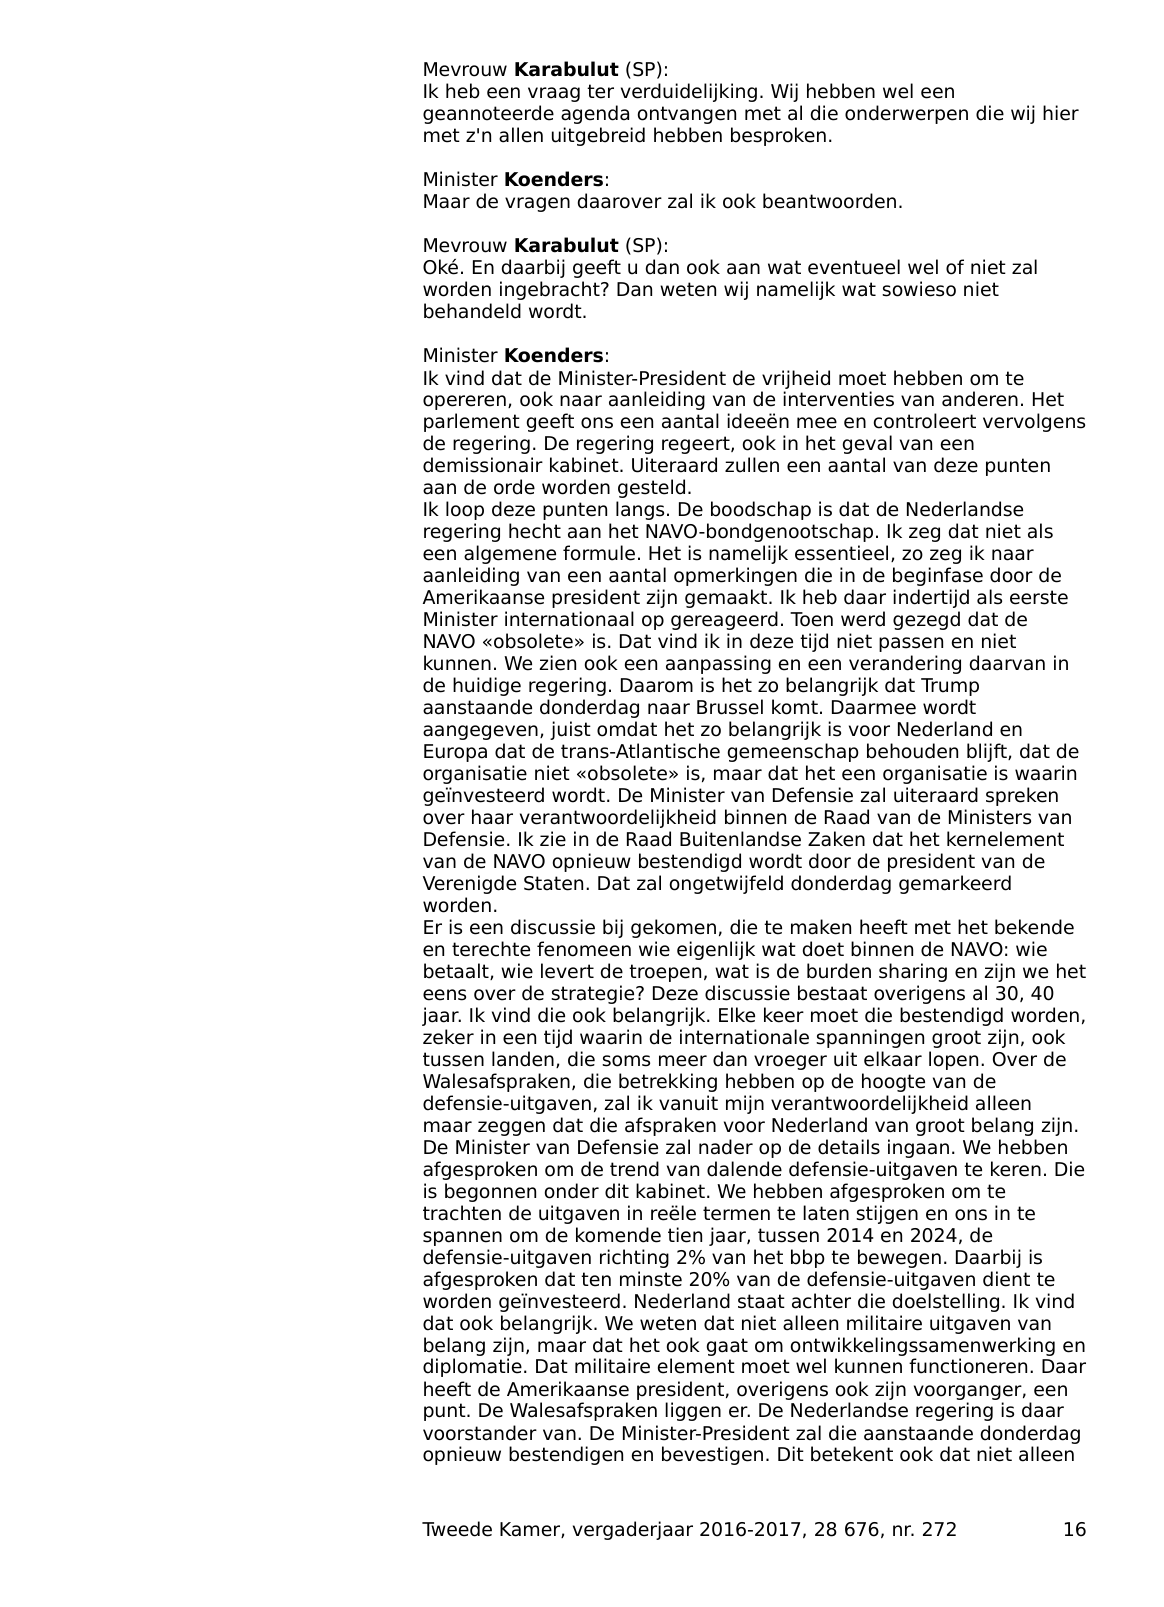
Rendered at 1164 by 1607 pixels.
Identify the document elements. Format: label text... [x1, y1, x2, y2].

text Minister Koenders: [422, 169, 1087, 191]
text Er is een discussie bij gekomen, die te maken heeft met het bekende en terechte fenomeen wie eigenlijk wat doet binnen de NAVO: wie betaalt, wie levert de troepen, wat is de burden sharing en zijn we het eens over de strategie? Deze discussie bestaat overigens al 30, 40 jaar. Ik vind die ook belangrijk. Elke keer moet die bestendigd worden, zeker in een tijd waarin de internationale spanningen groot zijn, ook tussen landen, die soms meer dan vroeger uit elkaar lopen. Over de Walesafspraken, die betrekking hebben op de hoogte van de defensie-uitgaven, zal ik vanuit mijn verantwoordelijkheid alleen maar zeggen dat die afspraken voor Nederland van groot belang zijn. De Minister van Defensie zal nader op de details ingaan. We hebben afgesproken om de trend van dalende defensie-uitgaven te keren. Die is begonnen onder dit kabinet. We hebben afgesproken om te trachten de uitgaven in reële termen te laten stijgen en ons in te spannen om de komende tien jaar, tussen 2014 en 2024, de defensie-uitgaven richting 2% van het bbp te bewegen. Daarbij is afgesproken dat ten minste 20% van de defensie-uitgaven dient te worden geïnvesteerd. Nederland staat achter die doelstelling. Ik vind dat ook belangrijk. We weten dat niet alleen militaire uitgaven van belang zijn, maar dat het ook gaat om ontwikkelingssamenwerking en diplomatie. Dat militaire element moet wel kunnen functioneren. Daar heeft de Amerikaanse president, overigens ook zijn voorganger, een punt. De Walesafspraken liggen er. De Nederlandse regering is daar voorstander van. De Minister-President zal die aanstaande donderdag opnieuw bestendigen en bevestigen. Dit betekent ook dat niet alleen [422, 917, 1087, 1466]
text Ik vind dat de Minister-President de vrijheid moet hebben om te opereren, ook naar aanleiding van de interventies van anderen. Het parlement geeft ons een aantal ideeën mee en controleert vervolgens de regering. De regering regeert, ook in het geval van een demissionair kabinet. Uiteraard zullen een aantal van deze punten aan de orde worden gesteld. [422, 367, 1087, 499]
text Oké. En daarbij geeft u dan ook aan wat eventueel wel of niet zal worden ingebracht? Dan weten wij namelijk wat sowieso niet behandeld wordt. [422, 257, 1087, 323]
text Mevrouw Karabulut (SP): [422, 59, 1087, 81]
text Ik heb een vraag ter verduidelijking. Wij hebben wel een geannoteerde agenda ontvangen met al die onderwerpen die wij hier met z'n allen uitgebreid hebben besproken. [422, 81, 1087, 147]
text Maar de vragen daarover zal ik ook beantwoorden. [422, 191, 1087, 213]
text Mevrouw Karabulut (SP): [422, 235, 1087, 257]
text Minister Koenders: [422, 345, 1087, 367]
text Ik loop deze punten langs. De boodschap is dat de Nederlandse regering hecht aan het NAVO-bondgenootschap. Ik zeg dat niet als een algemene formule. Het is namelijk essentieel, zo zeg ik naar aanleiding van een aantal opmerkingen die in de beginfase door de Amerikaanse president zijn gemaakt. Ik heb daar indertijd als eerste Minister internationaal op gereageerd. Toen werd gezegd dat de NAVO «obsolete» is. Dat vind ik in deze tijd niet passen en niet kunnen. We zien ook een aanpassing en een verandering daarvan in de huidige regering. Daarom is het zo belangrijk dat Trump aanstaande donderdag naar Brussel komt. Daarmee wordt aangegeven, juist omdat het zo belangrijk is voor Nederland en Europa dat de trans-Atlantische gemeenschap behouden blijft, dat de organisatie niet «obsolete» is, maar dat het een organisatie is waarin geïnvesteerd wordt. De Minister van Defensie zal uiteraard spreken over haar verantwoordelijkheid binnen de Raad van de Ministers van Defensie. Ik zie in de Raad Buitenlandse Zaken dat het kernelement van de NAVO opnieuw bestendigd wordt door de president van de Verenigde Staten. Dat zal ongetwijfeld donderdag gemarkeerd worden. [422, 499, 1087, 917]
